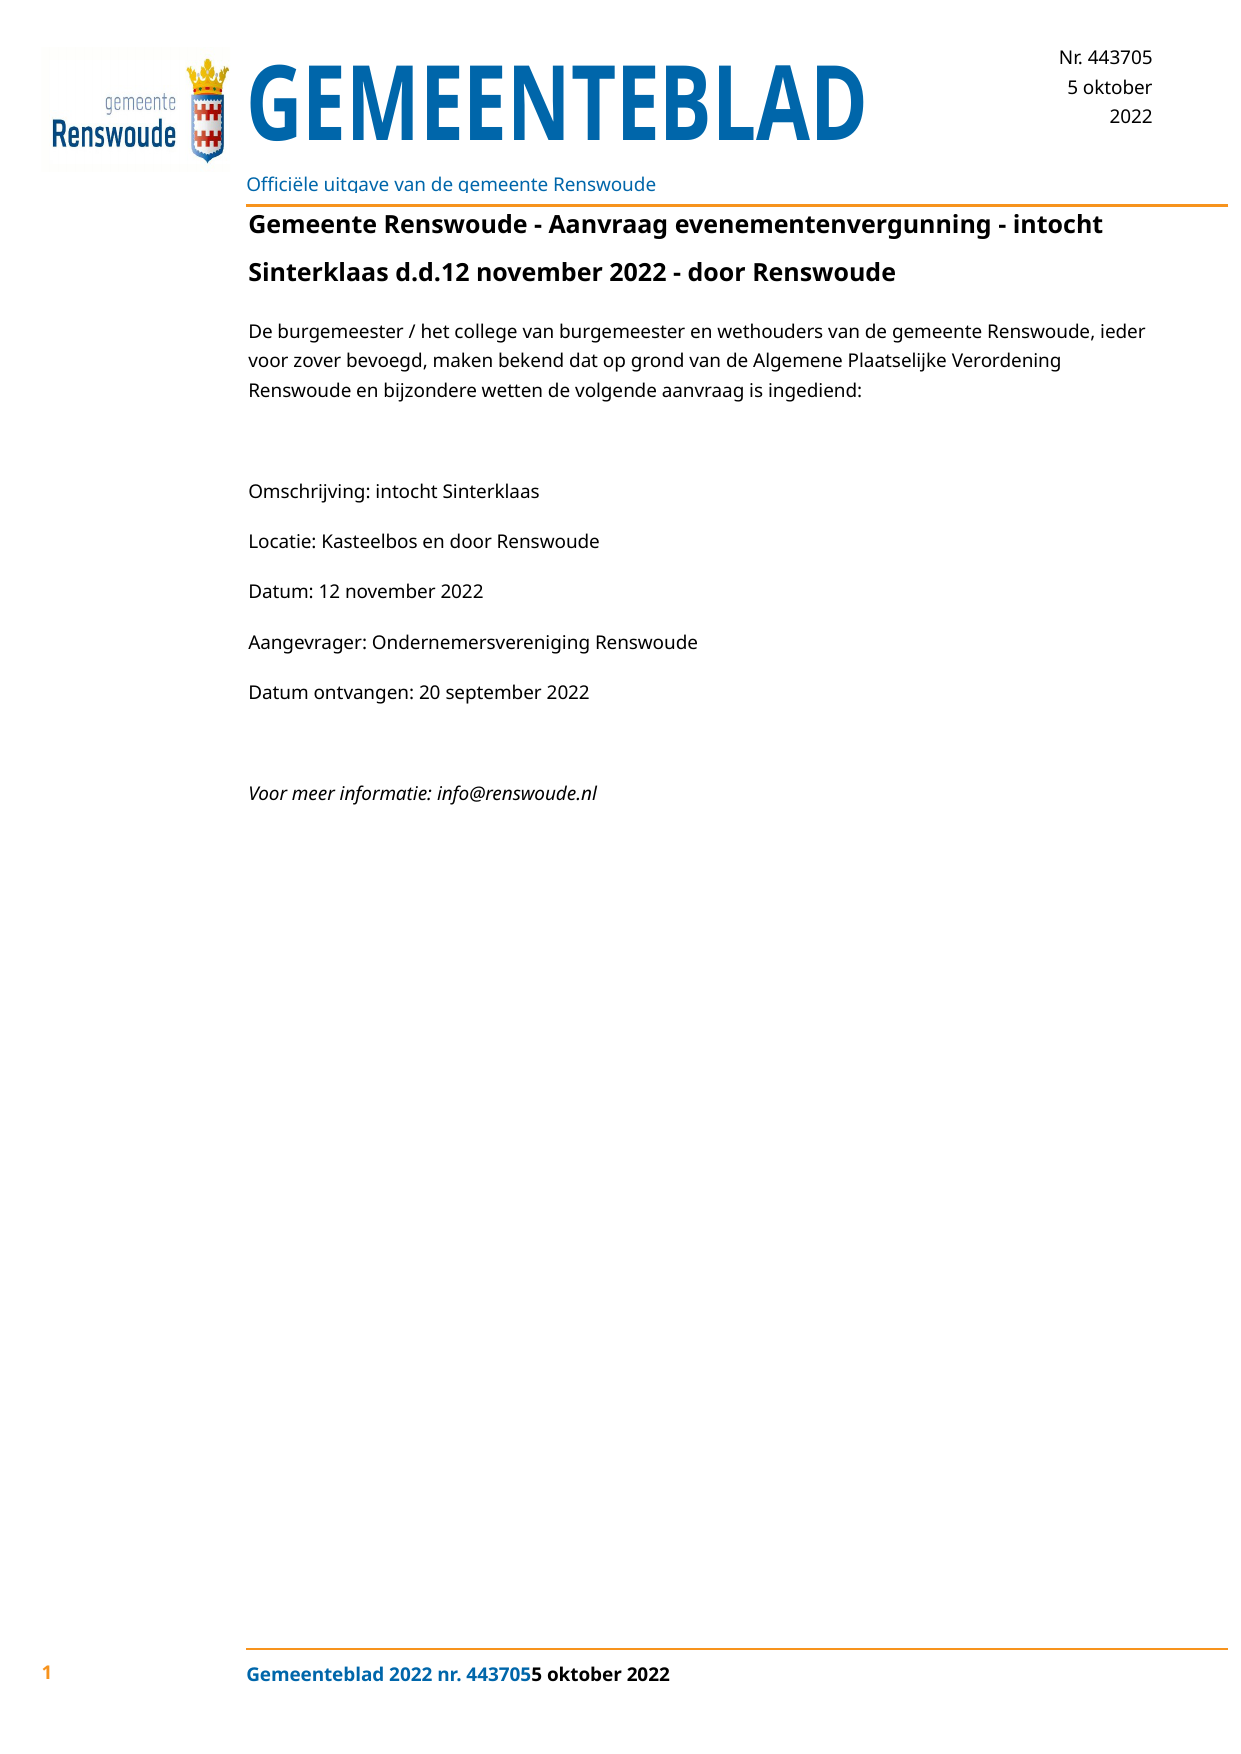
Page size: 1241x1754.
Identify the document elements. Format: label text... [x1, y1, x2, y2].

text Datum: 12 november 2022 [248, 579, 1152, 604]
text Omschrijving: intocht Sinterklaas [248, 478, 1152, 504]
picture [41, 47, 231, 172]
text Voor meer informatie: info@renswoude.nl [248, 780, 1152, 806]
text Aangevrager: Ondernemersvereniging Renswoude [248, 629, 1152, 655]
text Gemeente Renswoude - Aanvraag evenementenvergunning - intocht Sinterklaas d.d.12 november 2022 - door Renswoude [248, 207, 1152, 288]
text Locatie: Kasteelbos en door Renswoude [248, 528, 1152, 554]
text Datum ontvangen: 20 september 2022 [248, 679, 1152, 705]
text De burgemeester / het college van burgemeester en wethouders van de gemeente Renswoude, ieder voor zover bevoegd, maken bekend dat op grond van de Algemene Plaatselijke Verordening Renswoude en bijzondere wetten de volgende aanvraag is ingediend: [248, 318, 1152, 403]
